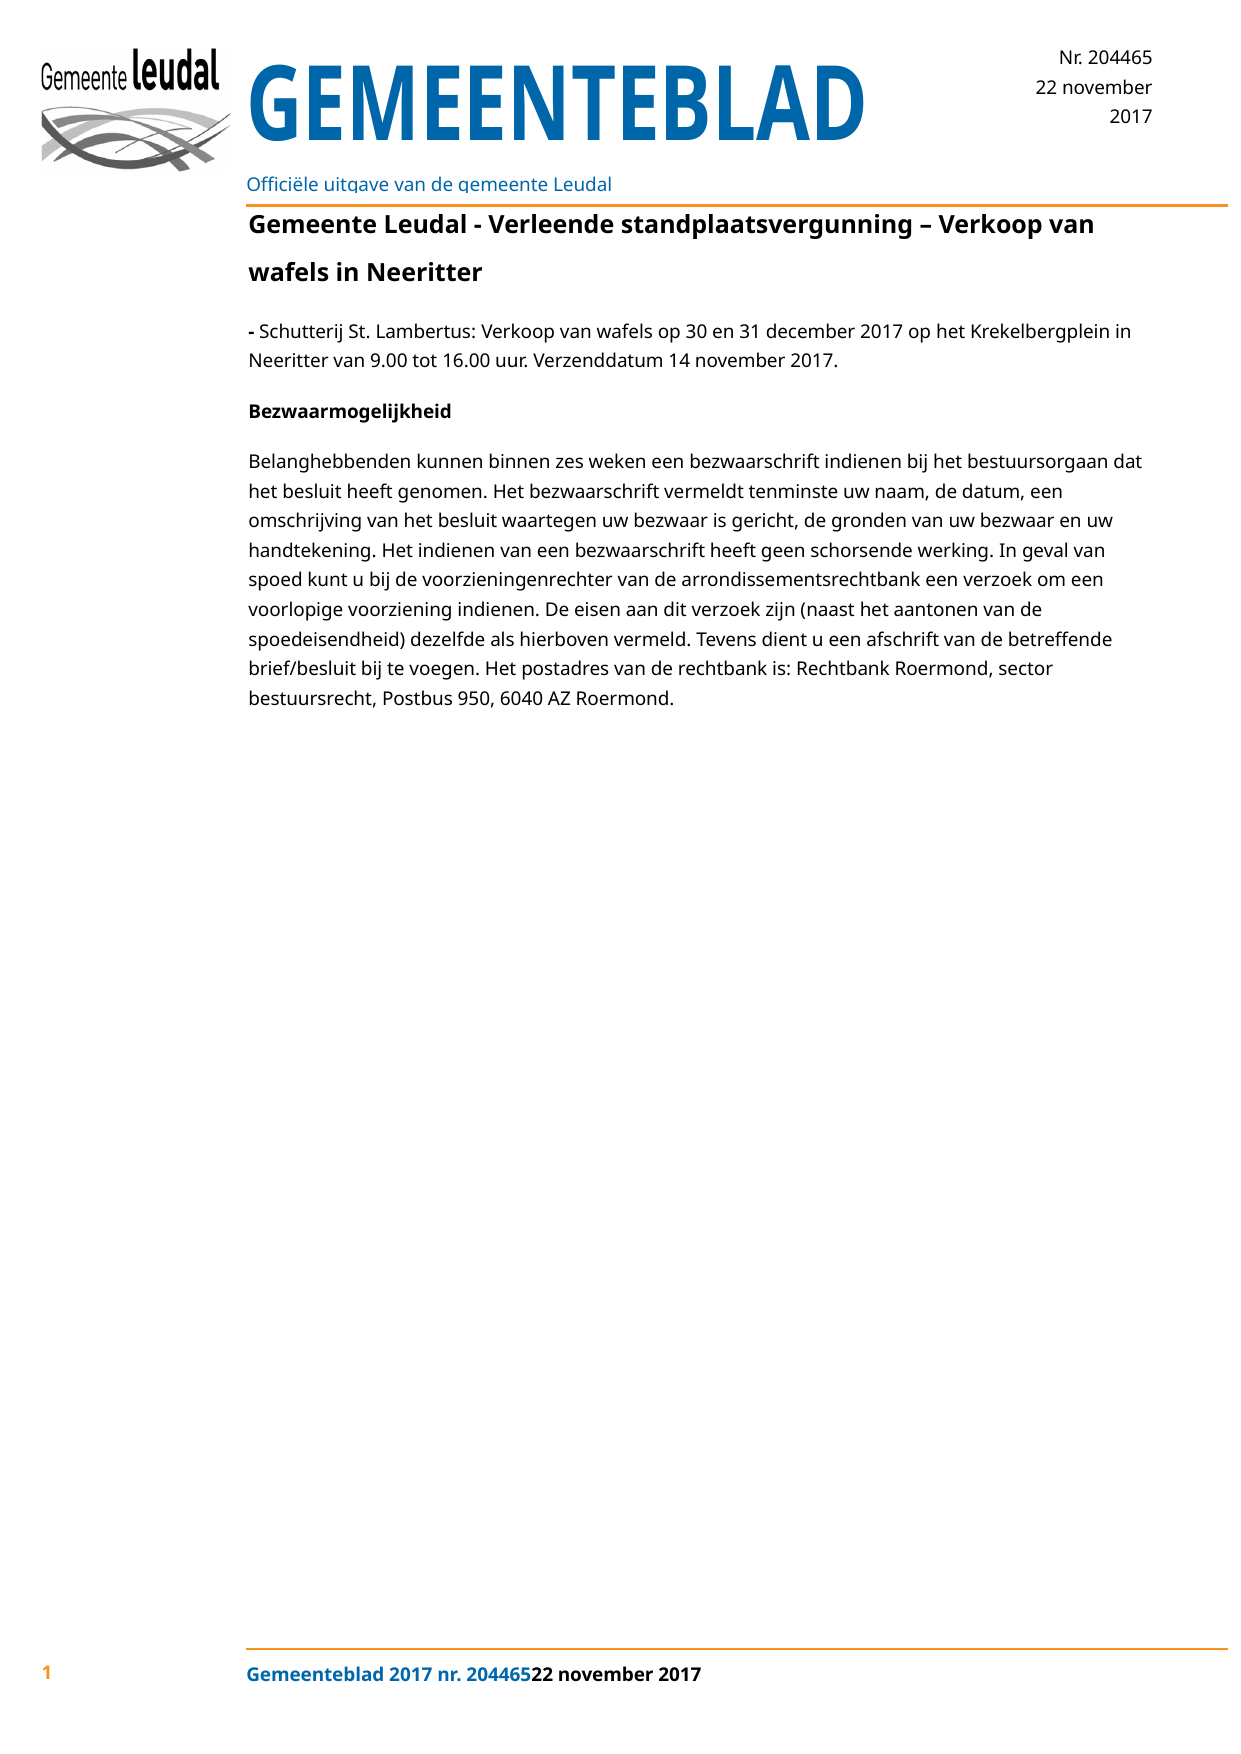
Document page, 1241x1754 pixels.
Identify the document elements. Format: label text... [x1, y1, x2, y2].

picture [41, 47, 231, 172]
text Belanghebbenden kunnen binnen zes weken een bezwaarschrift indienen bij het bestuursorgaan dat het besluit heeft genomen. Het bezwaarschrift vermeldt tenminste uw naam, de datum, een omschrijving van het besluit waartegen uw bezwaar is gericht, de gronden van uw bezwaar en uw handtekening. Het indienen van een bezwaarschrift heeft geen schorsende werking. In geval van spoed kunt u bij de voorzieningenrechter van de arrondissementsrechtbank een verzoek om een voorlopige voorziening indienen. De eisen aan dit verzoek zijn (naast het aantonen van de spoedeisendheid) dezelfde als hierboven vermeld. Tevens dient u een afschrift van de betreffende brief/besluit bij te voegen. Het postadres van de rechtbank is: Rechtbank Roermond, sector bestuursrecht, Postbus 950, 6040 AZ Roermond. [248, 448, 1152, 711]
text Bezwaarmogelijkheid [248, 398, 1152, 424]
text Gemeente Leudal - Verleende standplaatsvergunning – Verkoop van wafels in Neeritter [248, 207, 1152, 288]
text - Schutterij St. Lambertus: Verkoop van wafels op 30 en 31 december 2017 op het Krekelbergplein in Neeritter van 9.00 tot 16.00 uur. Verzenddatum 14 november 2017. [248, 318, 1152, 373]
